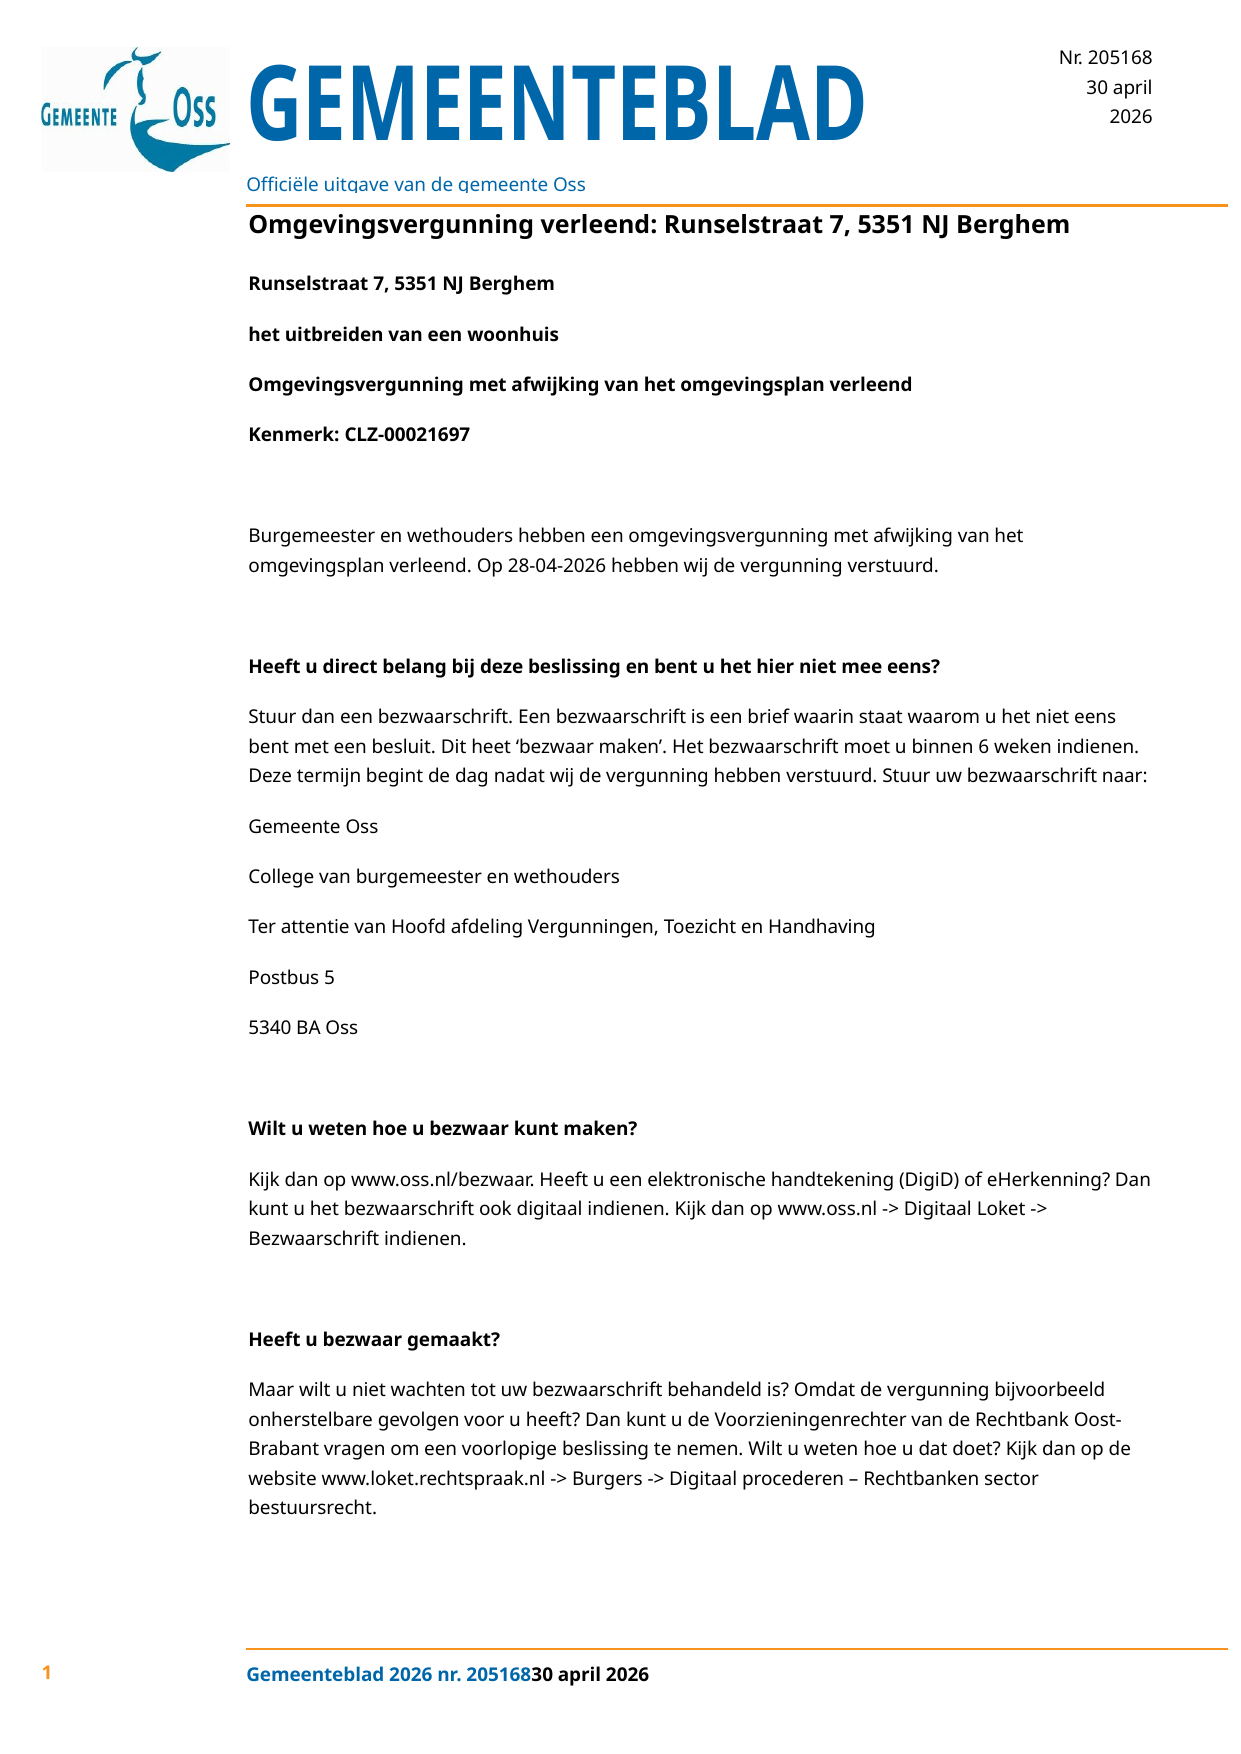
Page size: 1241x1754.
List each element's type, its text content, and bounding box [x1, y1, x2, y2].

text Omgevingsvergunning met afwijking van het omgevingsplan verleend [248, 371, 1152, 397]
text Omgevingsvergunning verleend: Runselstraat 7, 5351 NJ Berghem [248, 207, 1152, 241]
text Kijk dan op www.oss.nl/bezwaar. Heeft u een elektronische handtekening (DigiD) of eHerkenning? Dan kunt u het bezwaarschrift ook digitaal indienen. Kijk dan op www.oss.nl -> Digitaal Loket -> Bezwaarschrift indienen. [248, 1166, 1152, 1251]
text Heeft u bezwaar gemaakt? [248, 1326, 1152, 1351]
text College van burgemeester en wethouders [248, 863, 1152, 889]
picture [41, 47, 231, 172]
text Burgemeester en wethouders hebben een omgevingsvergunning met afwijking van het omgevingsplan verleend. Op 28-04-2026 hebben wij de vergunning verstuurd. [248, 522, 1152, 578]
text 5340 BA Oss [248, 1014, 1152, 1040]
text Wilt u weten hoe u bezwaar kunt maken? [248, 1115, 1152, 1141]
text Heeft u direct belang bij deze beslissing en bent u het hier niet mee eens? [248, 653, 1152, 678]
text Kenmerk: CLZ-00021697 [248, 422, 1152, 447]
text Stuur dan een bezwaarschrift. Een bezwaarschrift is een brief waarin staat waarom u het niet eens bent met een besluit. Dit heet ‘bezwaar maken’. Het bezwaarschrift moet u binnen 6 weken indienen. Deze termijn begint de dag nadat wij de vergunning hebben verstuurd. Stuur uw bezwaarschrift naar: [248, 703, 1152, 788]
text Runselstraat 7, 5351 NJ Berghem [248, 270, 1152, 296]
text Ter attentie van Hoofd afdeling Vergunningen, Toezicht en Handhaving [248, 914, 1152, 939]
text het uitbreiden van een woonhuis [248, 321, 1152, 346]
text Postbus 5 [248, 964, 1152, 990]
text Maar wilt u niet wachten tot uw bezwaarschrift behandeld is? Omdat de vergunning bijvoorbeeld onherstelbare gevolgen voor u heeft? Dan kunt u de Voorzieningenrechter van de Rechtbank Oost-Brabant vragen om een voorlopige beslissing te nemen. Wilt u weten hoe u dat doet? Kijk dan op de website www.loket.rechtspraak.nl -> Burgers -> Digitaal procederen – Rechtbanken sector bestuursrecht. [248, 1376, 1152, 1520]
text Gemeente Oss [248, 813, 1152, 838]
